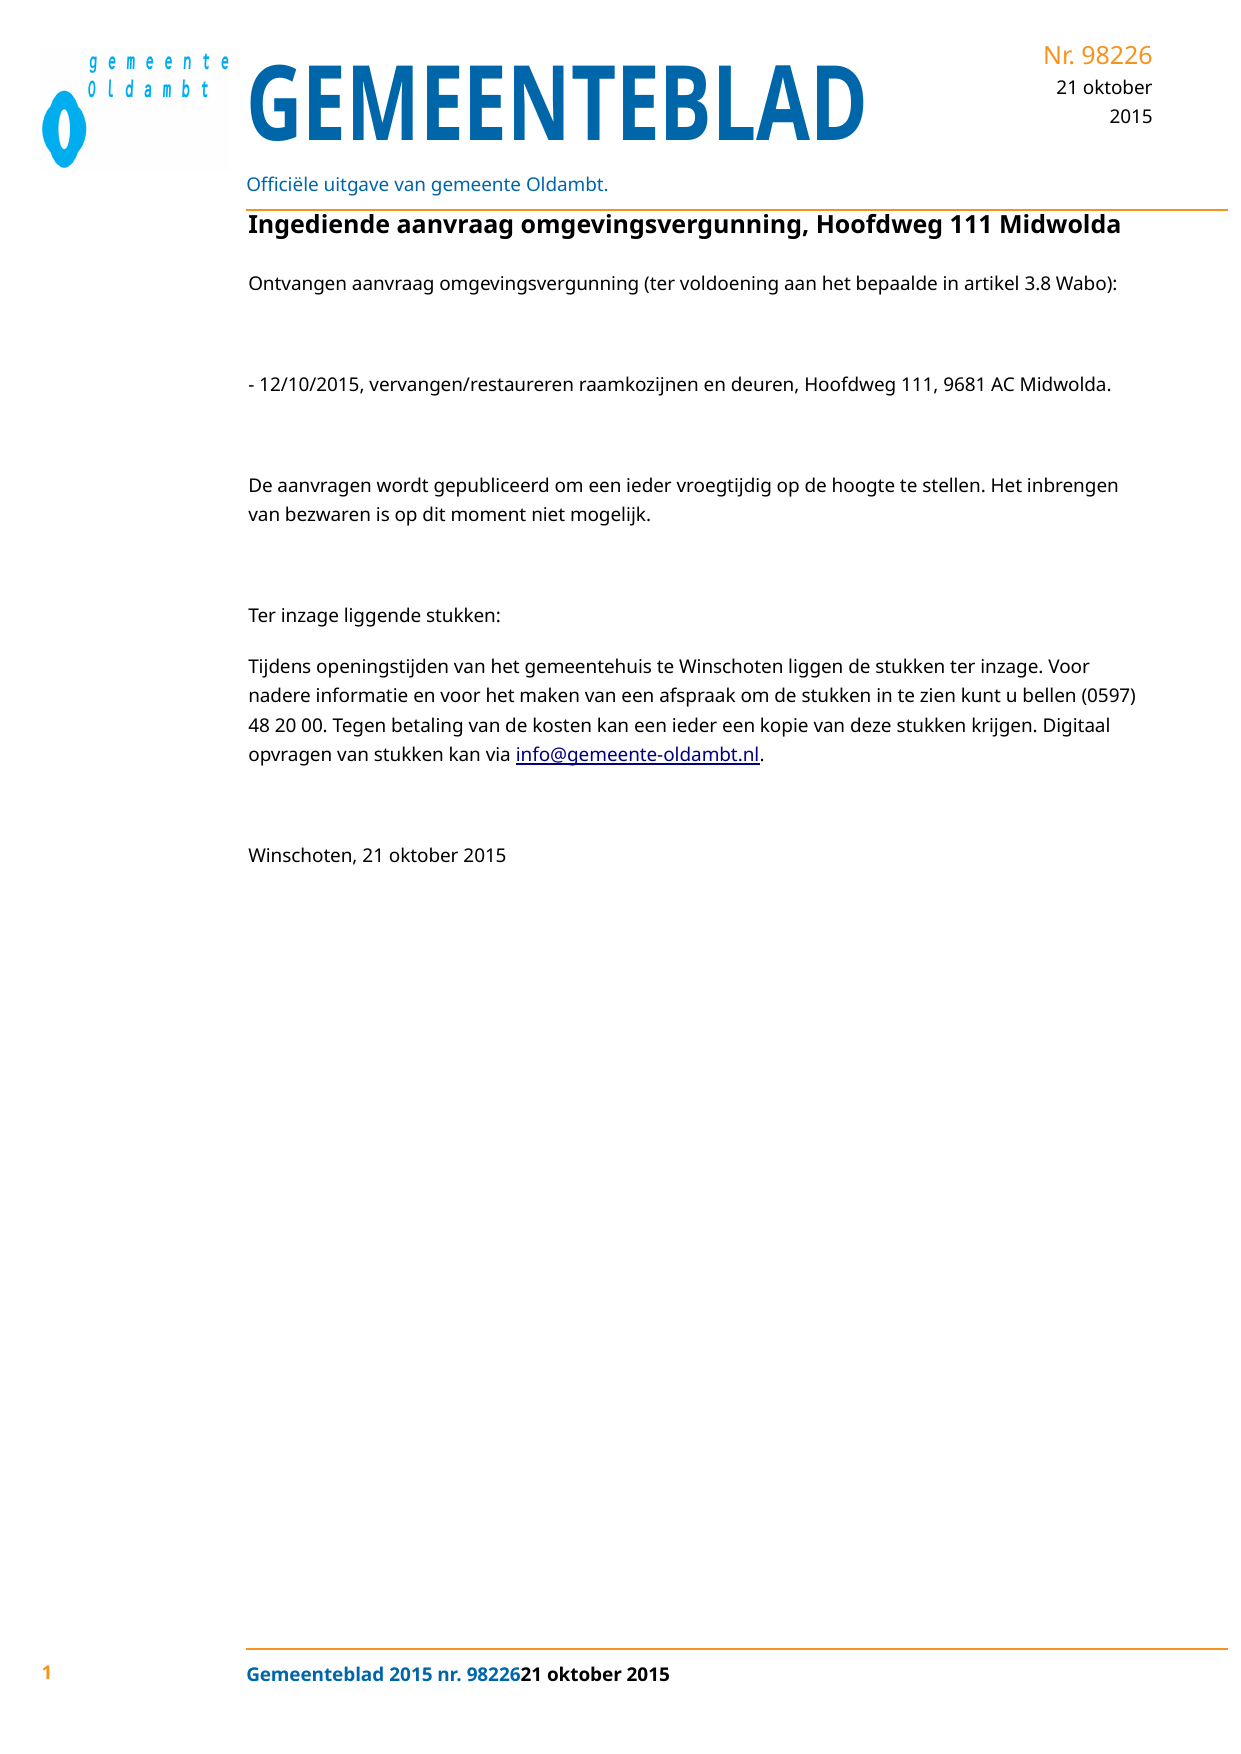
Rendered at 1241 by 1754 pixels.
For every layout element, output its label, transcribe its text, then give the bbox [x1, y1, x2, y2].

text Tijdens openingstijden van het gemeentehuis te Winschoten liggen de stukken ter inzage. Voor nadere informatie en voor het maken van een afspraak om de stukken in te zien kunt u bellen (0597) 48 20 00. Tegen betaling van de kosten kan een ieder een kopie van deze stukken krijgen. Digitaal opvragen van stukken kan via info@gemeente-oldambt.nl. [248, 653, 1152, 767]
text De aanvragen wordt gepubliceerd om een ieder vroegtijdig op de hoogte te stellen. Het inbrengen van bezwaren is op dit moment niet mogelijk. [248, 472, 1152, 527]
picture [41, 47, 231, 172]
text Ingediende aanvraag omgevingsvergunning, Hoofdweg 111 Midwolda [248, 211, 1152, 241]
text Winschoten, 21 oktober 2015 [248, 842, 1152, 868]
text Ter inzage liggende stukken: [248, 602, 1152, 628]
text - 12/10/2015, vervangen/restaureren raamkozijnen en deuren, Hoofdweg 111, 9681 AC Midwolda. [248, 371, 1152, 397]
text Ontvangen aanvraag omgevingsvergunning (ter voldoening aan het bepaalde in artikel 3.8 Wabo): [248, 270, 1152, 296]
